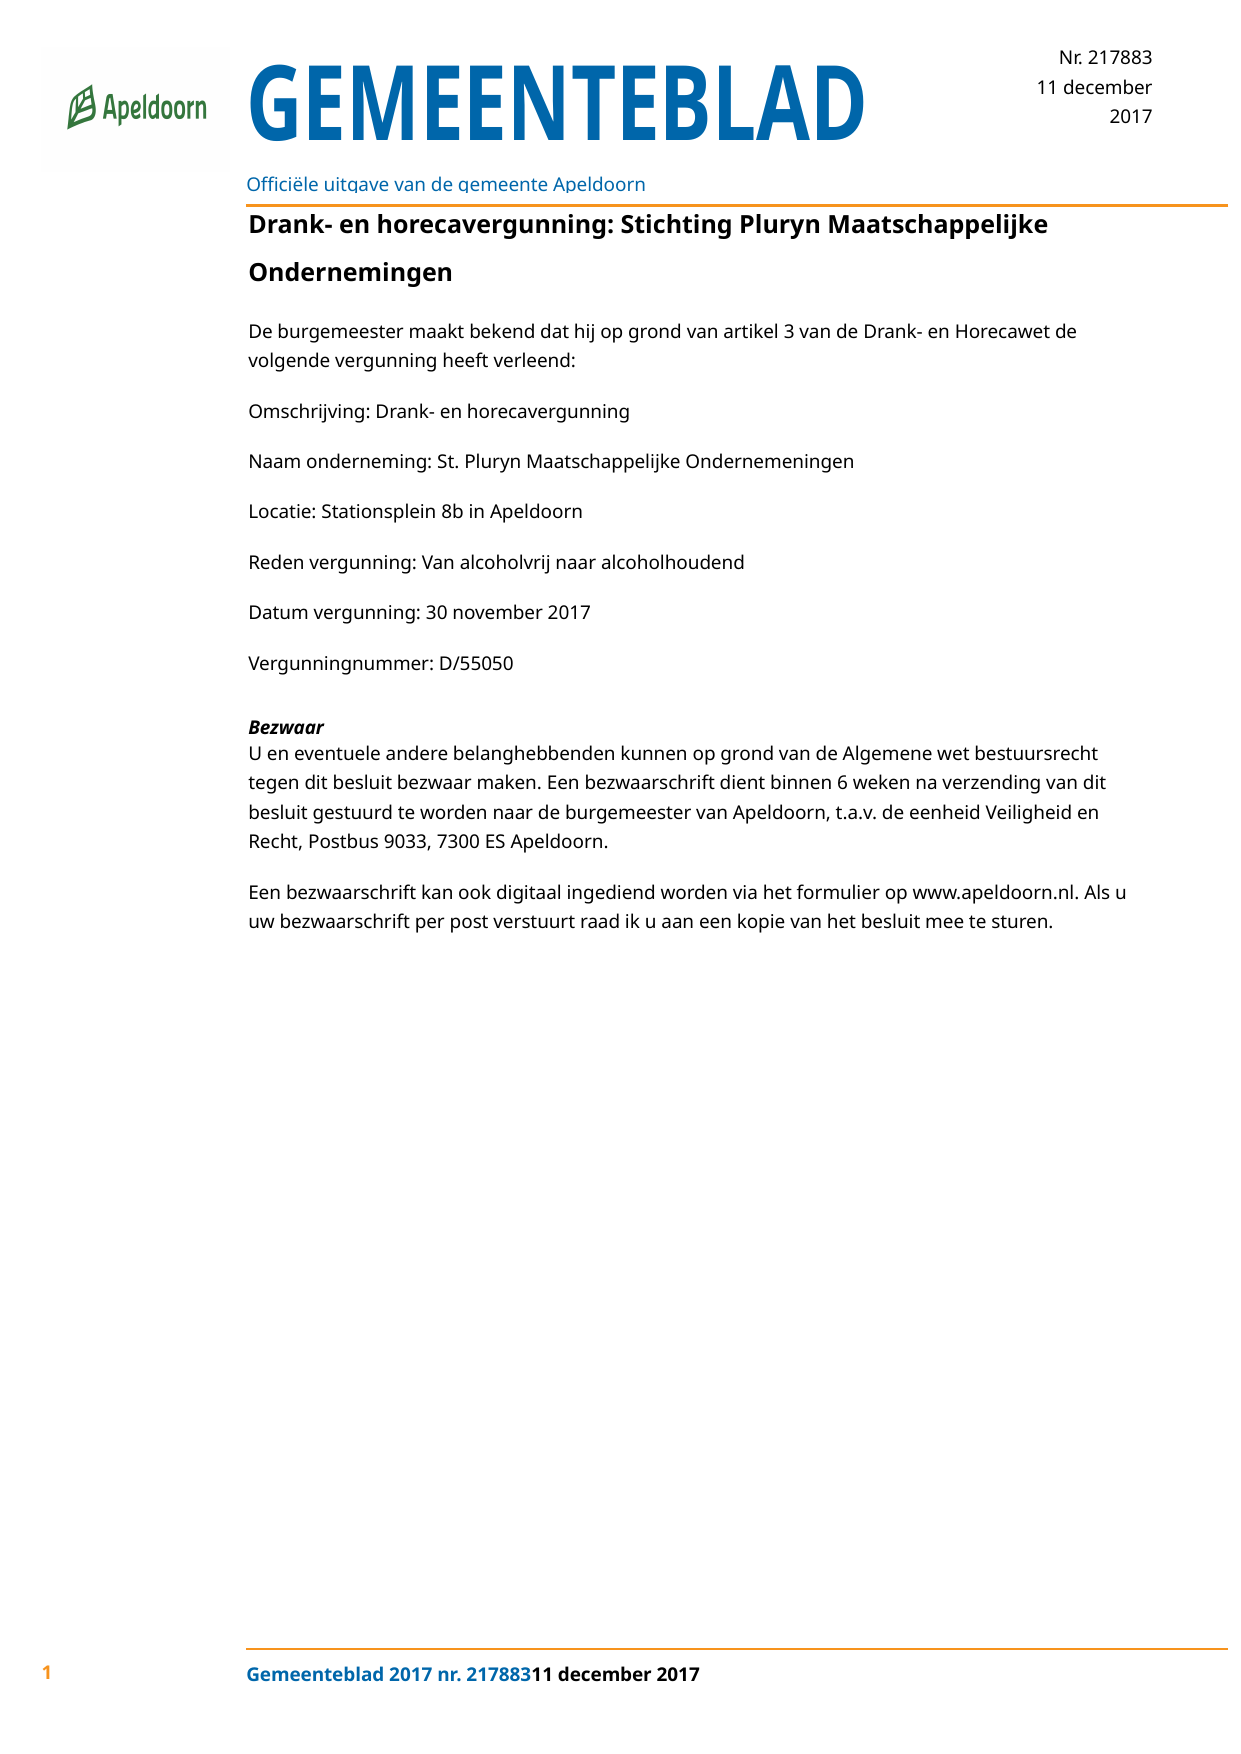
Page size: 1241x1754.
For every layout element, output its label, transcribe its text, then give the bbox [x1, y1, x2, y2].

text U en eventuele andere belanghebbenden kunnen op grond van de Algemene wet bestuursrecht tegen dit besluit bezwaar maken. Een bezwaarschrift dient binnen 6 weken na verzending van dit besluit gestuurd te worden naar de burgemeester van Apeldoorn, t.a.v. de eenheid Veiligheid en Recht, Postbus 9033, 7300 ES Apeldoorn. [248, 740, 1152, 854]
text Vergunningnummer: D/55050 [248, 650, 1152, 676]
text Omschrijving: Drank- en horecavergunning [248, 398, 1152, 424]
text Bezwaar [248, 714, 1152, 740]
text Naam onderneming: St. Pluryn Maatschappelijke Ondernemeningen [248, 448, 1152, 474]
text Reden vergunning: Van alcoholvrij naar alcoholhoudend [248, 549, 1152, 575]
text De burgemeester maakt bekend dat hij op grond van artikel 3 van de Drank- en Horecawet de volgende vergunning heeft verleend: [248, 318, 1152, 373]
text Drank- en horecavergunning: Stichting Pluryn Maatschappelijke Ondernemingen [248, 207, 1152, 288]
picture [41, 47, 231, 172]
text Een bezwaarschrift kan ook digitaal ingediend worden via het formulier op www.apeldoorn.nl. Als u uw bezwaarschrift per post verstuurt raad ik u aan een kopie van het besluit mee te sturen. [248, 879, 1152, 934]
text Locatie: Stationsplein 8b in Apeldoorn [248, 499, 1152, 524]
text Datum vergunning: 30 november 2017 [248, 599, 1152, 625]
